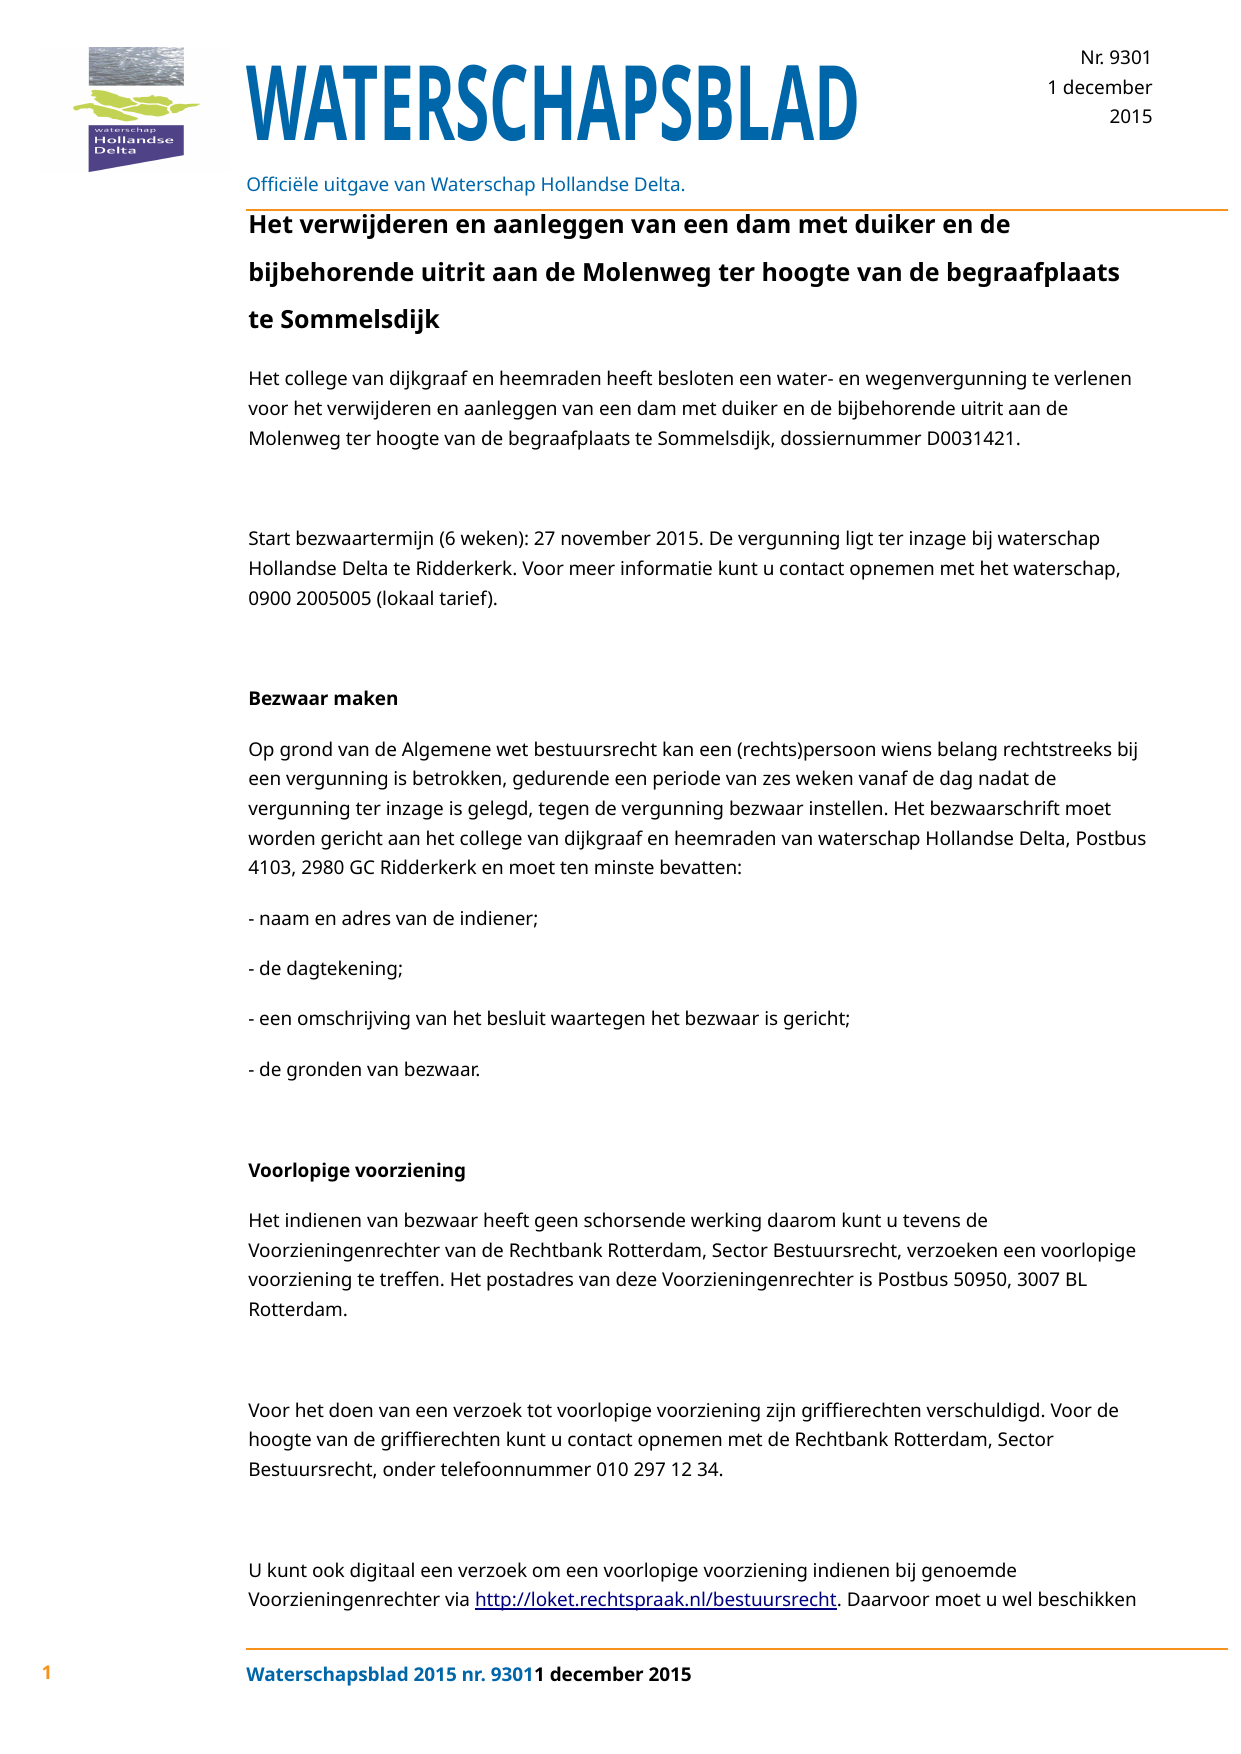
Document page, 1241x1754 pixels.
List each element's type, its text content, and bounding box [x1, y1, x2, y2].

text Op grond van de Algemene wet bestuursrecht kan een (rechts)persoon wiens belang rechtstreeks bij een vergunning is betrokken, gedurende een periode van zes weken vanaf de dag nadat de vergunning ter inzage is gelegd, tegen de vergunning bezwaar instellen. Het bezwaarschrift moet worden gericht aan het college van dijkgraaf en heemraden van waterschap Hollandse Delta, Postbus 4103, 2980 GC Ridderkerk en moet ten minste bevatten: [248, 736, 1152, 880]
text Het indienen van bezwaar heeft geen schorsende werking daarom kunt u tevens de Voorzieningenrechter van de Rechtbank Rotterdam, Sector Bestuursrecht, verzoeken een voorlopige voorziening te treffen. Het postadres van deze Voorzieningenrechter is Postbus 50950, 3007 BL Rotterdam. [248, 1207, 1152, 1322]
text Het verwijderen en aanleggen van een dam met duiker en de bijbehorende uitrit aan de Molenweg ter hoogte van de begraafplaats te Sommelsdijk [248, 211, 1152, 336]
text Start bezwaartermijn (6 weken): 27 november 2015. De vergunning ligt ter inzage bij waterschap Hollandse Delta te Ridderkerk. Voor meer informatie kunt u contact opnemen met het waterschap, 0900 2005005 (lokaal tarief). [248, 526, 1152, 610]
picture [41, 47, 231, 172]
text Bezwaar maken [248, 686, 1152, 711]
text Voorlopige voorziening [248, 1157, 1152, 1182]
text - naam en adres van de indiener; [248, 905, 1152, 930]
text Het college van dijkgraaf en heemraden heeft besloten een water- en wegenvergunning te verlenen voor het verwijderen en aanleggen van een dam met duiker en de bijbehorende uitrit aan de Molenweg ter hoogte van de begraafplaats te Sommelsdijk, dossiernummer D0031421. [248, 366, 1152, 450]
text - de dagtekening; [248, 955, 1152, 981]
text - de gronden van bezwaar. [248, 1056, 1152, 1082]
text Voor het doen van een verzoek tot voorlopige voorziening zijn griffierechten verschuldigd. Voor de hoogte van de griffierechten kunt u contact opnemen met de Rechtbank Rotterdam, Sector Bestuursrecht, onder telefoonnummer 010 297 12 34. [248, 1397, 1152, 1482]
text - een omschrijving van het besluit waartegen het bezwaar is gericht; [248, 1006, 1152, 1031]
text U kunt ook digitaal een verzoek om een voorlopige voorziening indienen bij genoemde Voorzieningenrechter via http://loket.rechtspraak.nl/bestuursrecht. Daarvoor moet u wel beschikken [248, 1557, 1152, 1612]
